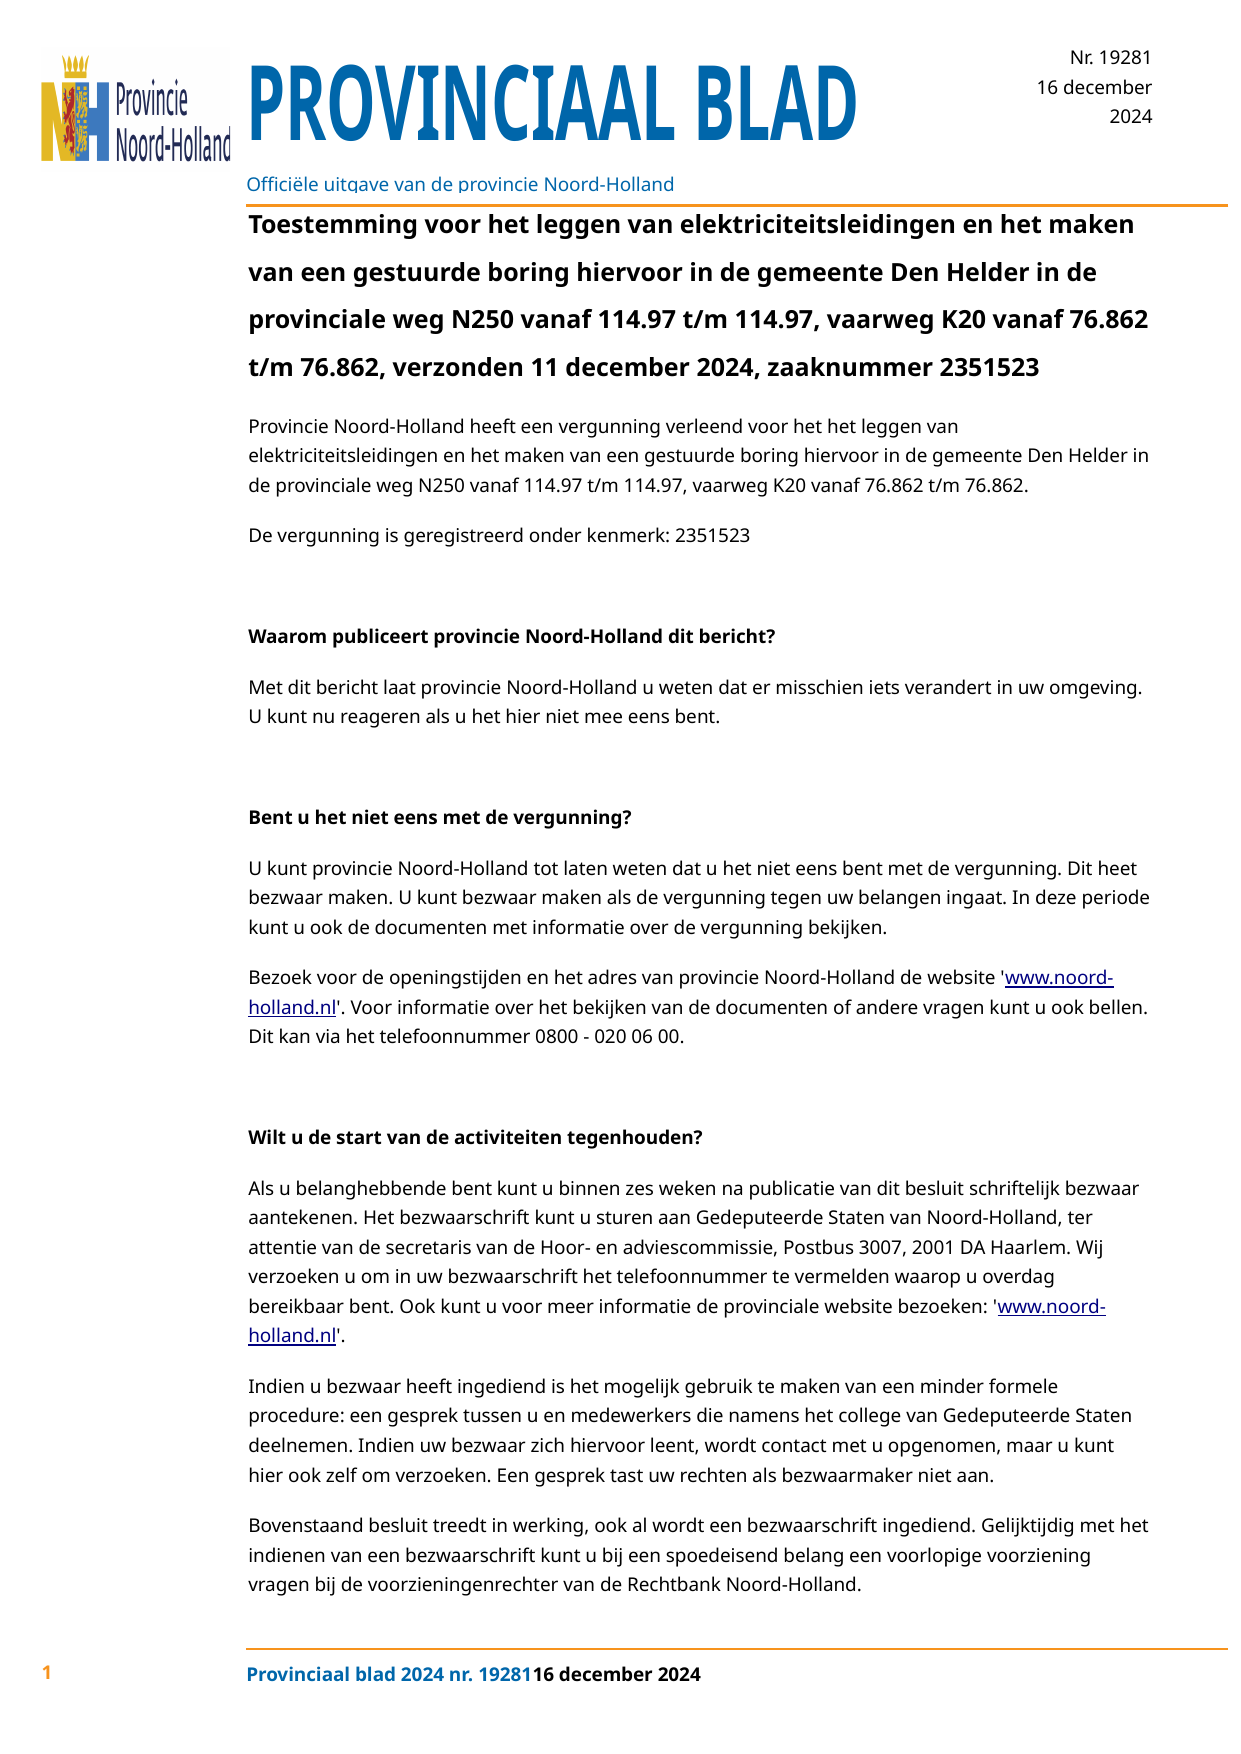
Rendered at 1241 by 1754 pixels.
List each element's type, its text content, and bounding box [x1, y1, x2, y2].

text De vergunning is geregistreerd onder kenmerk: 2351523 [248, 523, 1152, 548]
text Met dit bericht laat provincie Noord-Holland u weten dat er misschien iets verandert in uw omgeving. U kunt nu reageren als u het hier niet mee eens bent. [248, 674, 1152, 729]
text Provincie Noord-Holland heeft een vergunning verleend voor het het leggen van elektriciteitsleidingen en het maken van een gestuurde boring hiervoor in de gemeente Den Helder in de provinciale weg N250 vanaf 114.97 t/m 114.97, vaarweg K20 vanaf 76.862 t/m 76.862. [248, 413, 1152, 498]
text Indien u bezwaar heeft ingediend is het mogelijk gebruik te maken van een minder formele procedure: een gesprek tussen u en medewerkers die namens het college van Gedeputeerde Staten deelnemen. Indien uw bezwaar zich hiervoor leent, wordt contact met u opgenomen, maar u kunt hier ook zelf om verzoeken. Een gesprek tast uw rechten als bezwaarmaker niet aan. [248, 1373, 1152, 1488]
picture [41, 47, 231, 172]
text Toestemming voor het leggen van elektriciteitsleidingen en het maken van een gestuurde boring hiervoor in de gemeente Den Helder in de provinciale weg N250 vanaf 114.97 t/m 114.97, vaarweg K20 vanaf 76.862 t/m 76.862, verzonden 11 december 2024, zaaknummer 2351523 [248, 207, 1152, 384]
text Bovenstaand besluit treedt in werking, ook al wordt een bezwaarschrift ingediend. Gelijktijdig met het indienen van een bezwaarschrift kunt u bij een spoedeisend belang een voorlopige voorziening vragen bij de voorzieningenrechter van de Rechtbank Noord-Holland. [248, 1512, 1152, 1597]
text Bent u het niet eens met de vergunning? [248, 804, 1152, 830]
text Waarom publiceert provincie Noord-Holland dit bericht? [248, 623, 1152, 649]
text Bezoek voor de openingstijden en het adres van provincie Noord-Holland de website 'www.noord-holland.nl'. Voor informatie over het bekijken van de documenten of andere vragen kunt u ook bellen. Dit kan via het telefoonnummer 0800 - 020 06 00. [248, 964, 1152, 1049]
text U kunt provincie Noord-Holland tot laten weten dat u het niet eens bent met de vergunning. Dit heet bezwaar maken. U kunt bezwaar maken als de vergunning tegen uw belangen ingaat. In deze periode kunt u ook de documenten met informatie over de vergunning bekijken. [248, 855, 1152, 940]
text Wilt u de start van de activiteiten tegenhouden? [248, 1124, 1152, 1150]
text Als u belanghebbende bent kunt u binnen zes weken na publicatie van dit besluit schriftelijk bezwaar aantekenen. Het bezwaarschrift kunt u sturen aan Gedeputeerde Staten van Noord-Holland, ter attentie van de secretaris van de Hoor- en adviescommissie, Postbus 3007, 2001 DA Haarlem. Wij verzoeken u om in uw bezwaarschrift het telefoonnummer te vermelden waarop u overdag bereikbaar bent. Ook kunt u voor meer informatie de provinciale website bezoeken: 'www.noord-holland.nl'. [248, 1175, 1152, 1348]
